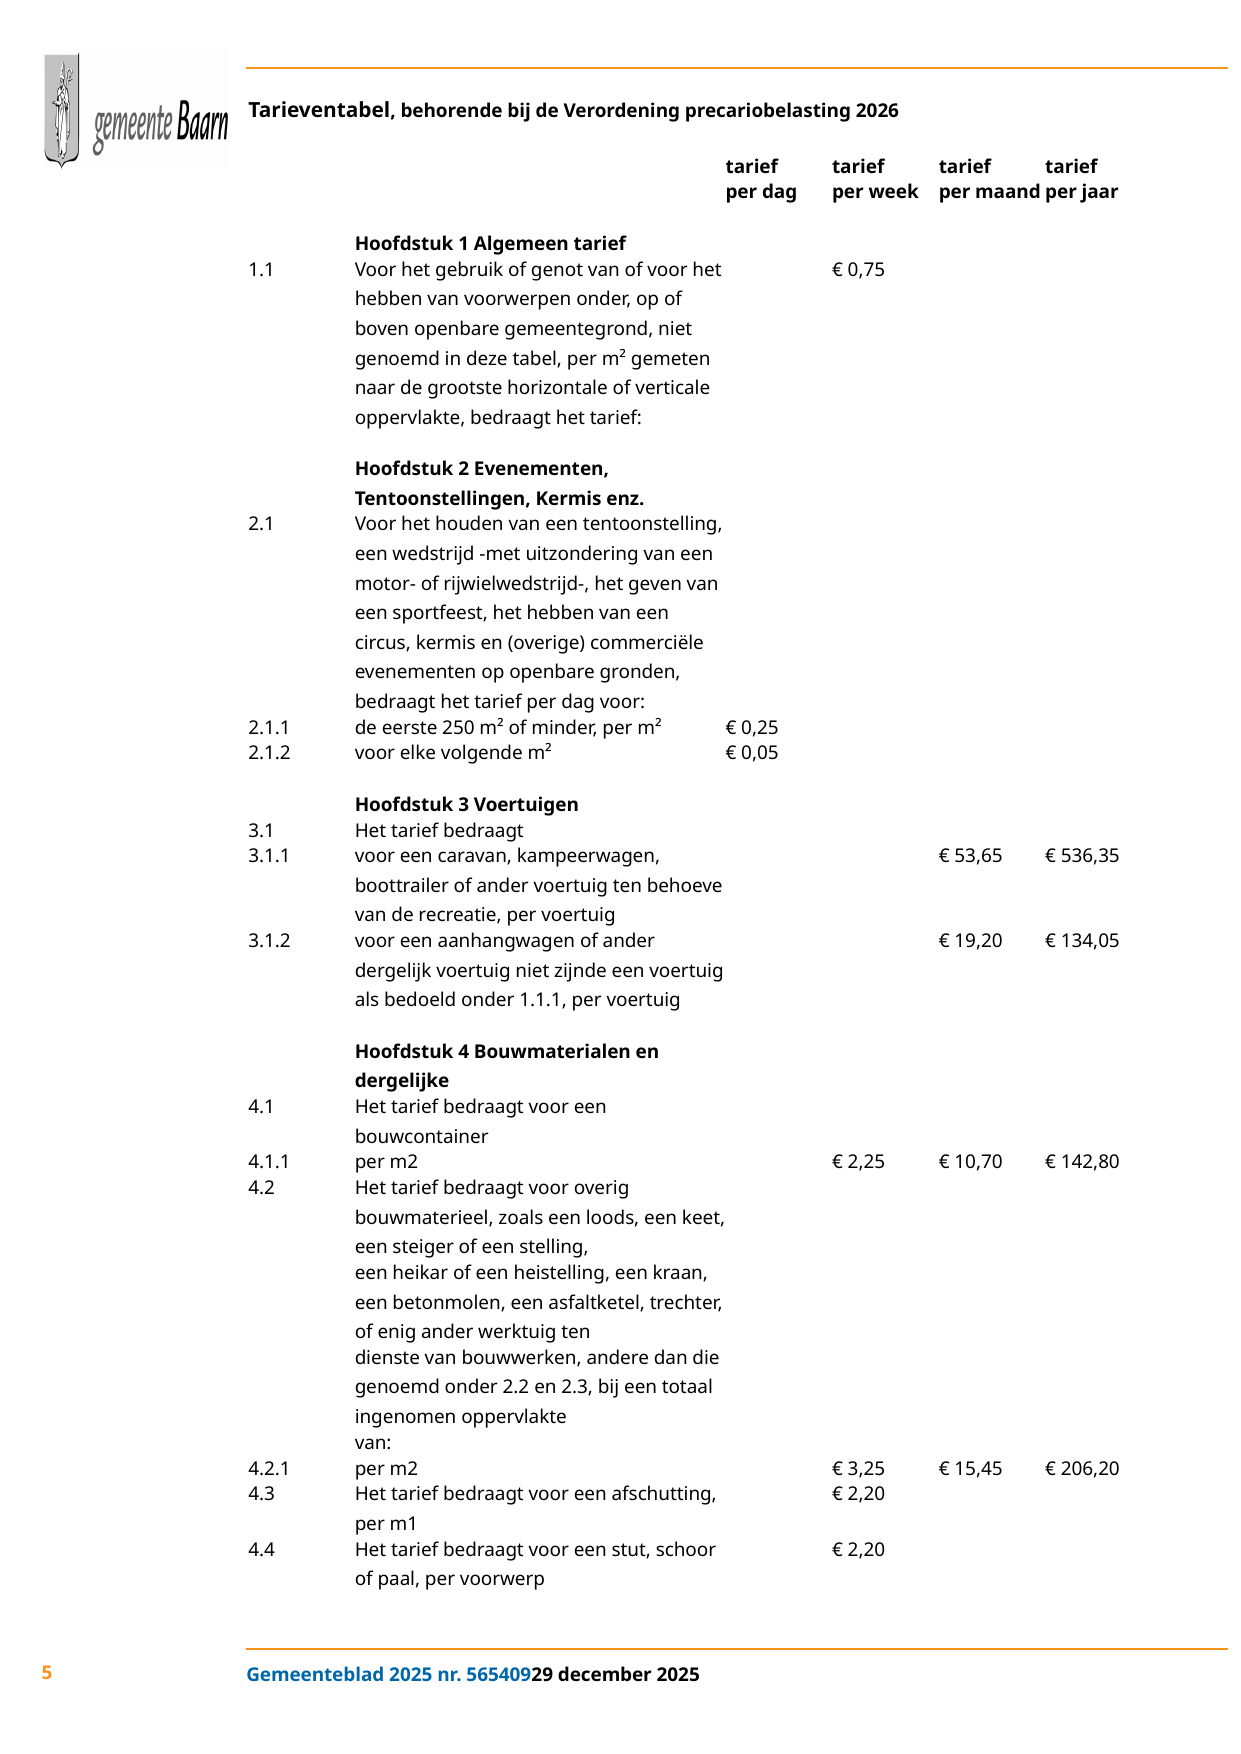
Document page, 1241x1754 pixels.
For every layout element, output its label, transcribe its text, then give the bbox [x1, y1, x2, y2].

table_cell [832, 1174, 938, 1259]
table_cell dienste van bouwwerken, andere dan die genoemd onder 2.2 en 2.3, bij een totaal ingenomen oppervlakte [355, 1344, 725, 1429]
table_cell 4.2.1 [248, 1455, 354, 1481]
table_cell [939, 740, 1045, 765]
table_cell [1045, 1344, 1152, 1429]
table_cell [1045, 1481, 1152, 1536]
table_cell [832, 230, 938, 256]
table_cell € 134,05 [1045, 928, 1152, 1012]
table_cell per jaar [1045, 179, 1152, 204]
table_cell € 142,80 [1045, 1149, 1152, 1174]
table_cell [1045, 714, 1152, 739]
table_cell [1045, 791, 1152, 817]
table_cell [832, 455, 938, 511]
table_cell [939, 1038, 1045, 1093]
table_cell [725, 843, 832, 927]
table_cell [1045, 1038, 1152, 1093]
table_cell [1045, 1174, 1152, 1259]
picture [41, 47, 231, 172]
table_cell [355, 430, 725, 455]
table_cell [939, 1093, 1045, 1149]
table_cell de eerste 250 m² of minder, per m² [355, 714, 725, 739]
table_cell [725, 430, 832, 455]
table_cell [832, 1259, 938, 1344]
table_cell Het tarief bedraagt voor een afschutting, per m1 [355, 1481, 725, 1536]
table_cell 4.1 [248, 1093, 354, 1149]
table_cell van: [355, 1429, 725, 1455]
table_cell [725, 455, 832, 511]
table_cell [1045, 817, 1152, 842]
table_cell [355, 179, 725, 204]
table_cell voor een aanhangwagen of ander dergelijk voertuig niet zijnde een voertuig als bedoeld onder 1.1.1, per voertuig [355, 928, 725, 1012]
table_cell [1045, 230, 1152, 256]
table_cell [1045, 765, 1152, 791]
table_cell [1045, 511, 1152, 714]
table_cell [939, 765, 1045, 791]
table_cell [725, 1038, 832, 1093]
table_cell [939, 1174, 1045, 1259]
table_cell [725, 817, 832, 842]
table_cell [939, 256, 1045, 429]
table_cell [939, 1536, 1045, 1591]
table_cell [939, 1012, 1045, 1038]
table_cell [248, 1012, 354, 1038]
table_cell € 206,20 [1045, 1455, 1152, 1481]
table_cell [832, 817, 938, 842]
table_cell per week [832, 179, 938, 204]
table_header tarief [939, 153, 1045, 179]
table_cell 3.1 [248, 817, 354, 842]
table_cell [832, 1344, 938, 1429]
table_cell [832, 714, 938, 739]
table_cell [1045, 205, 1152, 230]
table_cell [832, 511, 938, 714]
table_cell [248, 1259, 354, 1344]
table_cell [1045, 740, 1152, 765]
table_cell [939, 791, 1045, 817]
table_cell [725, 928, 832, 1012]
table_cell € 0,05 [725, 740, 832, 765]
table_cell 4.2 [248, 1174, 354, 1259]
table_cell Hoofdstuk 4 Bouwmaterialen en dergelijke [355, 1038, 725, 1093]
table_cell per m2 [355, 1455, 725, 1481]
table_cell 2.1.1 [248, 714, 354, 739]
text Tarieventabel, behorende bij de Verordening precariobelasting 2026 [248, 95, 1152, 123]
table_cell voor een caravan, kampeerwagen, boottrailer of ander voertuig ten behoeve van de recreatie, per voertuig [355, 843, 725, 927]
table_cell [832, 791, 938, 817]
table_cell [1045, 1536, 1152, 1591]
table_cell € 15,45 [939, 1455, 1045, 1481]
table_cell [939, 430, 1045, 455]
table_cell [832, 1093, 938, 1149]
table_cell 1.1 [248, 256, 354, 429]
table_cell [725, 1259, 832, 1344]
table_cell [832, 928, 938, 1012]
table_header tarief [1045, 153, 1152, 179]
table_cell [1045, 430, 1152, 455]
table_cell € 2,25 [832, 1149, 938, 1174]
table_cell [725, 1455, 832, 1481]
table_cell [1045, 455, 1152, 511]
table_cell [725, 765, 832, 791]
table_cell Hoofdstuk 1 Algemeen tarief [355, 230, 725, 256]
table_cell [832, 740, 938, 765]
table_cell per m2 [355, 1149, 725, 1174]
table_cell [725, 1429, 832, 1455]
table_cell [725, 256, 832, 429]
table_cell 2.1 [248, 511, 354, 714]
table_cell Het tarief bedraagt voor overig bouwmaterieel, zoals een loods, een keet, een steiger of een stelling, [355, 1174, 725, 1259]
table_cell Het tarief bedraagt [355, 817, 725, 842]
table_cell [1045, 1429, 1152, 1455]
table_cell [939, 1481, 1045, 1536]
table_cell [725, 1149, 832, 1174]
table_cell 4.4 [248, 1536, 354, 1591]
table_cell [1045, 1093, 1152, 1149]
table_cell Het tarief bedraagt voor een bouwcontainer [355, 1093, 725, 1149]
table_cell [355, 1012, 725, 1038]
table_cell [1045, 1012, 1152, 1038]
table_cell per dag [725, 179, 832, 204]
table_cell [248, 430, 354, 455]
table_cell [832, 1429, 938, 1455]
table_cell [725, 205, 832, 230]
table_cell [248, 1429, 354, 1455]
table_cell [939, 1429, 1045, 1455]
table_cell 4.1.1 [248, 1149, 354, 1174]
table_cell [725, 230, 832, 256]
table_cell [248, 791, 354, 817]
table_cell [832, 765, 938, 791]
table_cell [832, 1012, 938, 1038]
table_header [355, 153, 725, 179]
table_cell € 2,20 [832, 1481, 938, 1536]
table_cell € 19,20 [939, 928, 1045, 1012]
table_cell 3.1.1 [248, 843, 354, 927]
table_cell 3.1.2 [248, 928, 354, 1012]
table_cell [248, 765, 354, 791]
table_cell 2.1.2 [248, 740, 354, 765]
table_cell [939, 455, 1045, 511]
table_cell [939, 230, 1045, 256]
table_cell [1045, 256, 1152, 429]
table_cell Hoofdstuk 2 Evenementen, Tentoonstellingen, Kermis enz. [355, 455, 725, 511]
table_cell [355, 205, 725, 230]
table_cell [939, 1259, 1045, 1344]
table_cell Voor het gebruik of genot van of voor het hebben van voorwerpen onder, op of boven openbare gemeentegrond, niet genoemd in deze tabel, per m² gemeten naar de grootste horizontale of verticale oppervlakte, bedraagt het tarief: [355, 256, 725, 429]
table_cell € 0,25 [725, 714, 832, 739]
table_cell [355, 765, 725, 791]
table_cell [725, 791, 832, 817]
table_cell [725, 1481, 832, 1536]
table_cell [725, 1093, 832, 1149]
table_cell [1045, 1259, 1152, 1344]
table_header tarief [725, 153, 832, 179]
table_cell een heikar of een heistelling, een kraan, een betonmolen, een asfaltketel, trechter, of enig ander werktuig ten [355, 1259, 725, 1344]
table_cell [939, 817, 1045, 842]
table_cell [248, 179, 354, 204]
table_cell [832, 843, 938, 927]
table_cell [832, 205, 938, 230]
table_cell € 0,75 [832, 256, 938, 429]
table_cell [939, 205, 1045, 230]
table_cell € 53,65 [939, 843, 1045, 927]
table_cell [725, 511, 832, 714]
table_cell [939, 1344, 1045, 1429]
table_cell [725, 1344, 832, 1429]
table_cell per maand [939, 179, 1045, 204]
table_cell [939, 511, 1045, 714]
table_cell Voor het houden van een tentoonstelling, een wedstrijd -met uitzondering van een motor- of rijwielwedstrijd-, het geven van een sportfeest, het hebben van een circus, kermis en (overige) commerciële evenementen op openbare gronden, bedraagt het tarief per dag voor: [355, 511, 725, 714]
table_cell € 3,25 [832, 1455, 938, 1481]
table_cell [832, 1038, 938, 1093]
table_cell voor elke volgende m² [355, 740, 725, 765]
table_cell [248, 230, 354, 256]
table_cell [725, 1012, 832, 1038]
table_cell [248, 205, 354, 230]
table_cell 4.3 [248, 1481, 354, 1536]
table_cell [939, 714, 1045, 739]
table_cell € 2,20 [832, 1536, 938, 1591]
table_cell [248, 455, 354, 511]
table_header [248, 153, 354, 179]
table_cell € 536,35 [1045, 843, 1152, 927]
table_cell Het tarief bedraagt voor een stut, schoor of paal, per voorwerp [355, 1536, 725, 1591]
table_cell Hoofdstuk 3 Voertuigen [355, 791, 725, 817]
table_cell [248, 1344, 354, 1429]
table_cell [832, 430, 938, 455]
table_cell [725, 1174, 832, 1259]
table_header tarief [832, 153, 938, 179]
table_cell € 10,70 [939, 1149, 1045, 1174]
table_cell [725, 1536, 832, 1591]
table_cell [248, 1038, 354, 1093]
